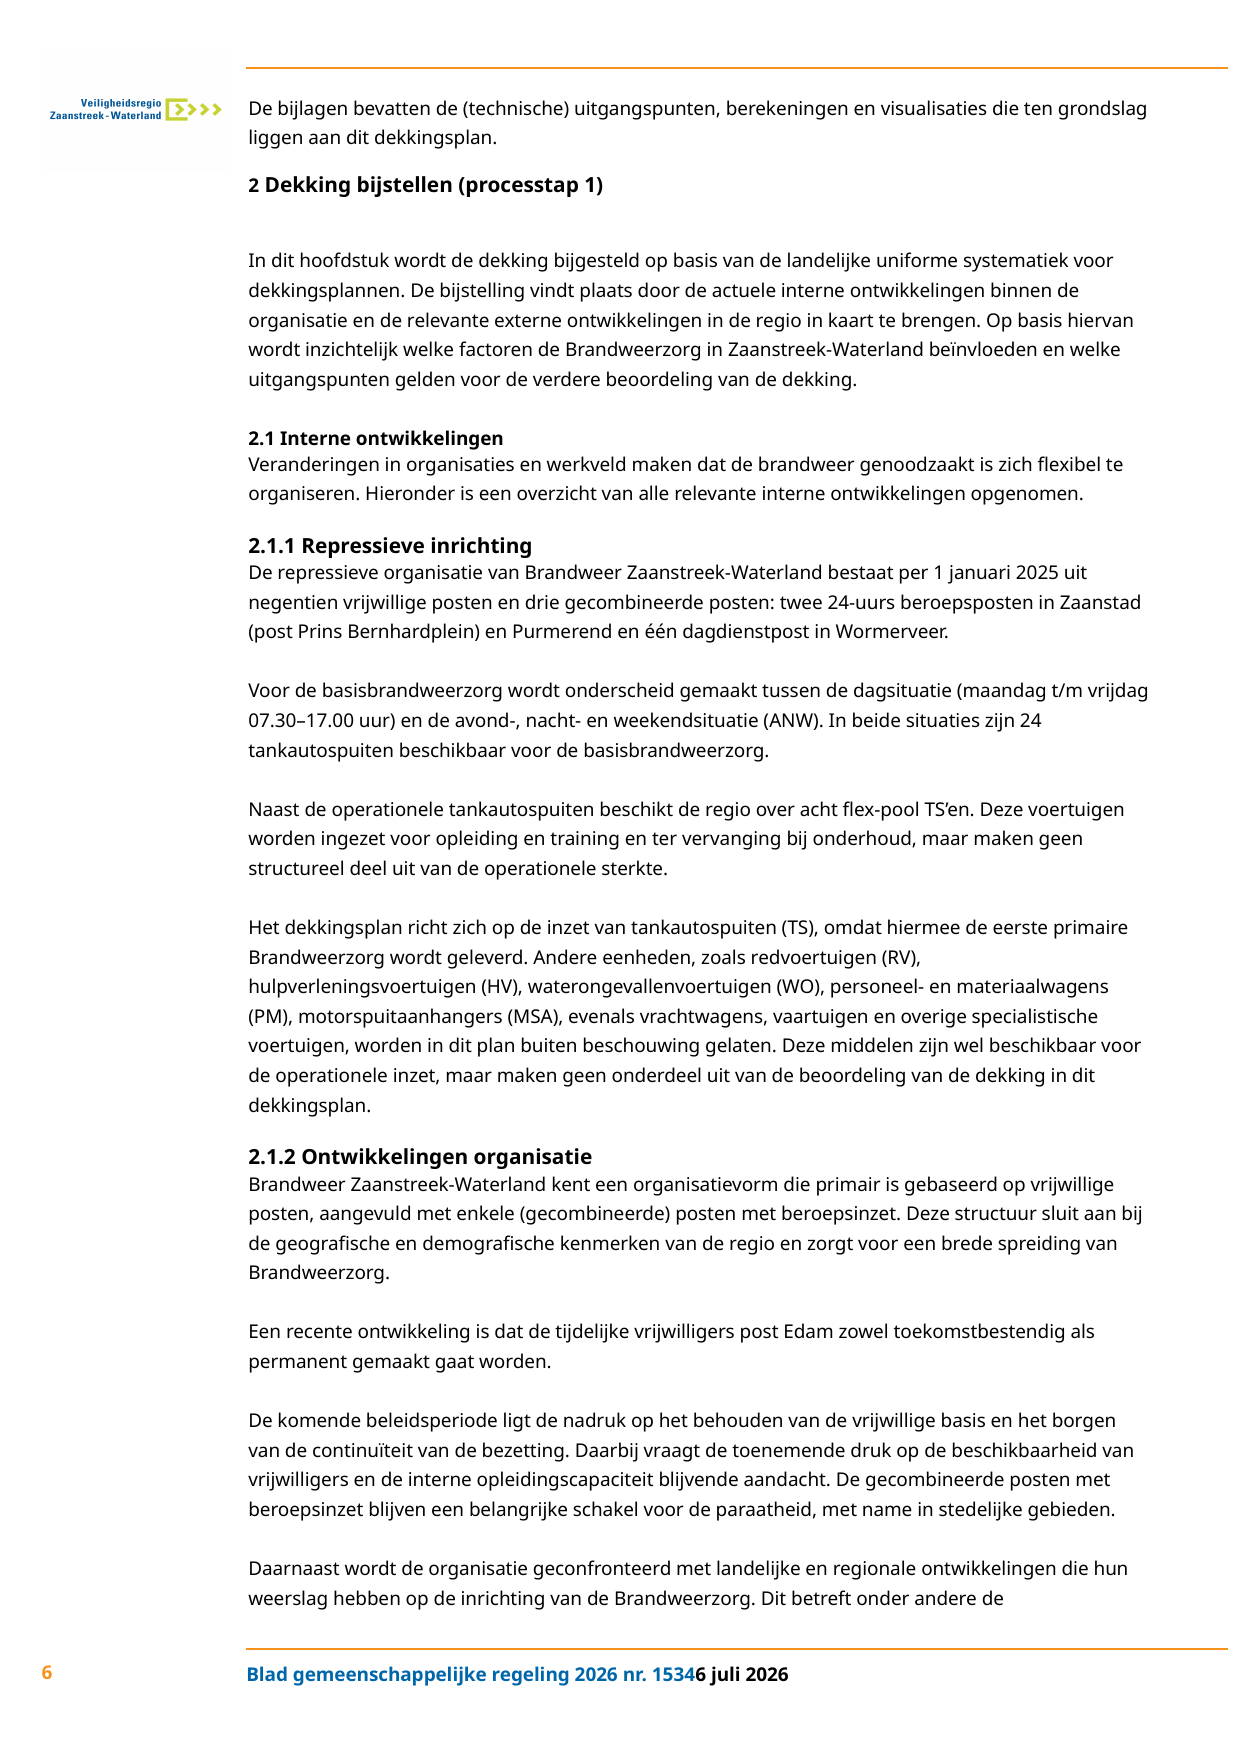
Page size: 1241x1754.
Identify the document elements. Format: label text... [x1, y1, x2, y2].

text Brandweer Zaanstreek-Waterland kent een organisatievorm die primair is gebaseerd op vrijwillige posten, aangevuld met enkele (gecombineerde) posten met beroepsinzet. Deze structuur sluit aan bij de geografische en demografische kenmerken van de regio en zorgt voor een brede spreiding van Brandweerzorg. [248, 1171, 1152, 1285]
text In dit hoofdstuk wordt de dekking bijgesteld op basis van de landelijke uniforme systematiek voor dekkingsplannen. De bijstelling vindt plaats door de actuele interne ontwikkelingen binnen de organisatie en de relevante externe ontwikkelingen in de regio in kaart te brengen. Op basis hiervan wordt inzichtelijk welke factoren de Brandweerzorg in Zaanstreek-Waterland beïnvloeden en welke uitgangspunten gelden voor de verdere beoordeling van de dekking. [248, 248, 1152, 392]
text De bijlagen bevatten de (technische) uitgangspunten, berekeningen en visualisaties die ten grondslag liggen aan dit dekkingsplan. [248, 95, 1152, 150]
text Het dekkingsplan richt zich op de inzet van tankautospuiten (TS), omdat hiermee de eerste primaire Brandweerzorg wordt geleverd. Andere eenheden, zoals redvoertuigen (RV), hulpverleningsvoertuigen (HV), waterongevallenvoertuigen (WO), personeel- en materiaalwagens (PM), motorspuitaanhangers (MSA), evenals vrachtwagens, vaartuigen en overige specialistische voertuigen, worden in dit plan buiten beschouwing gelaten. Deze middelen zijn wel beschikbaar voor de operationele inzet, maar maken geen onderdeel uit van de beoordeling van de dekking in dit dekkingsplan. [248, 914, 1152, 1118]
text 2 Dekking bijstellen (processtap 1) [248, 170, 1152, 198]
text Daarnaast wordt de organisatie geconfronteerd met landelijke en regionale ontwikkelingen die hun weerslag hebben op de inrichting van de Brandweerzorg. Dit betreft onder andere de [248, 1555, 1152, 1611]
text Een recente ontwikkeling is dat de tijdelijke vrijwilligers post Edam zowel toekomstbestendig als permanent gemaakt gaat worden. [248, 1319, 1152, 1374]
text 2.1.2 Ontwikkelingen organisatie [248, 1142, 1152, 1171]
text 2.1.1 Repressieve inrichting [248, 531, 1152, 559]
text De komende beleidsperiode ligt de nadruk op het behouden van de vrijwillige basis en het borgen van de continuïteit van de bezetting. Daarbij vraagt de toenemende druk op de beschikbaarheid van vrijwilligers en de interne opleidingscapaciteit blijvende aandacht. De gecombineerde posten met beroepsinzet blijven een belangrijke schakel voor de paraatheid, met name in stedelijke gebieden. [248, 1407, 1152, 1522]
text Veranderingen in organisaties en werkveld maken dat de brandweer genoodzaakt is zich flexibel te organiseren. Hieronder is een overzicht van alle relevante interne ontwikkelingen opgenomen. [248, 451, 1152, 506]
text De repressieve organisatie van Brandweer Zaanstreek-Waterland bestaat per 1 januari 2025 uit negentien vrijwillige posten en drie gecombineerde posten: twee 24-uurs beroepsposten in Zaanstad (post Prins Bernhardplein) en Purmerend en één dagdienstpost in Wormerveer. [248, 559, 1152, 644]
text Voor de basisbrandweerzorg wordt onderscheid gemaakt tussen de dagsituatie (maandag t/m vrijdag 07.30–17.00 uur) en de avond-, nacht- en weekendsituatie (ANW). In beide situaties zijn 24 tankautospuiten beschikbaar voor de basisbrandweerzorg. [248, 678, 1152, 763]
picture [41, 47, 231, 172]
text 2.1 Interne ontwikkelingen [248, 425, 1152, 451]
text Naast de operationele tankautospuiten beschikt de regio over acht flex-pool TS’en. Deze voertuigen worden ingezet voor opleiding en training en ter vervanging bij onderhoud, maar maken geen structureel deel uit van de operationele sterkte. [248, 796, 1152, 881]
